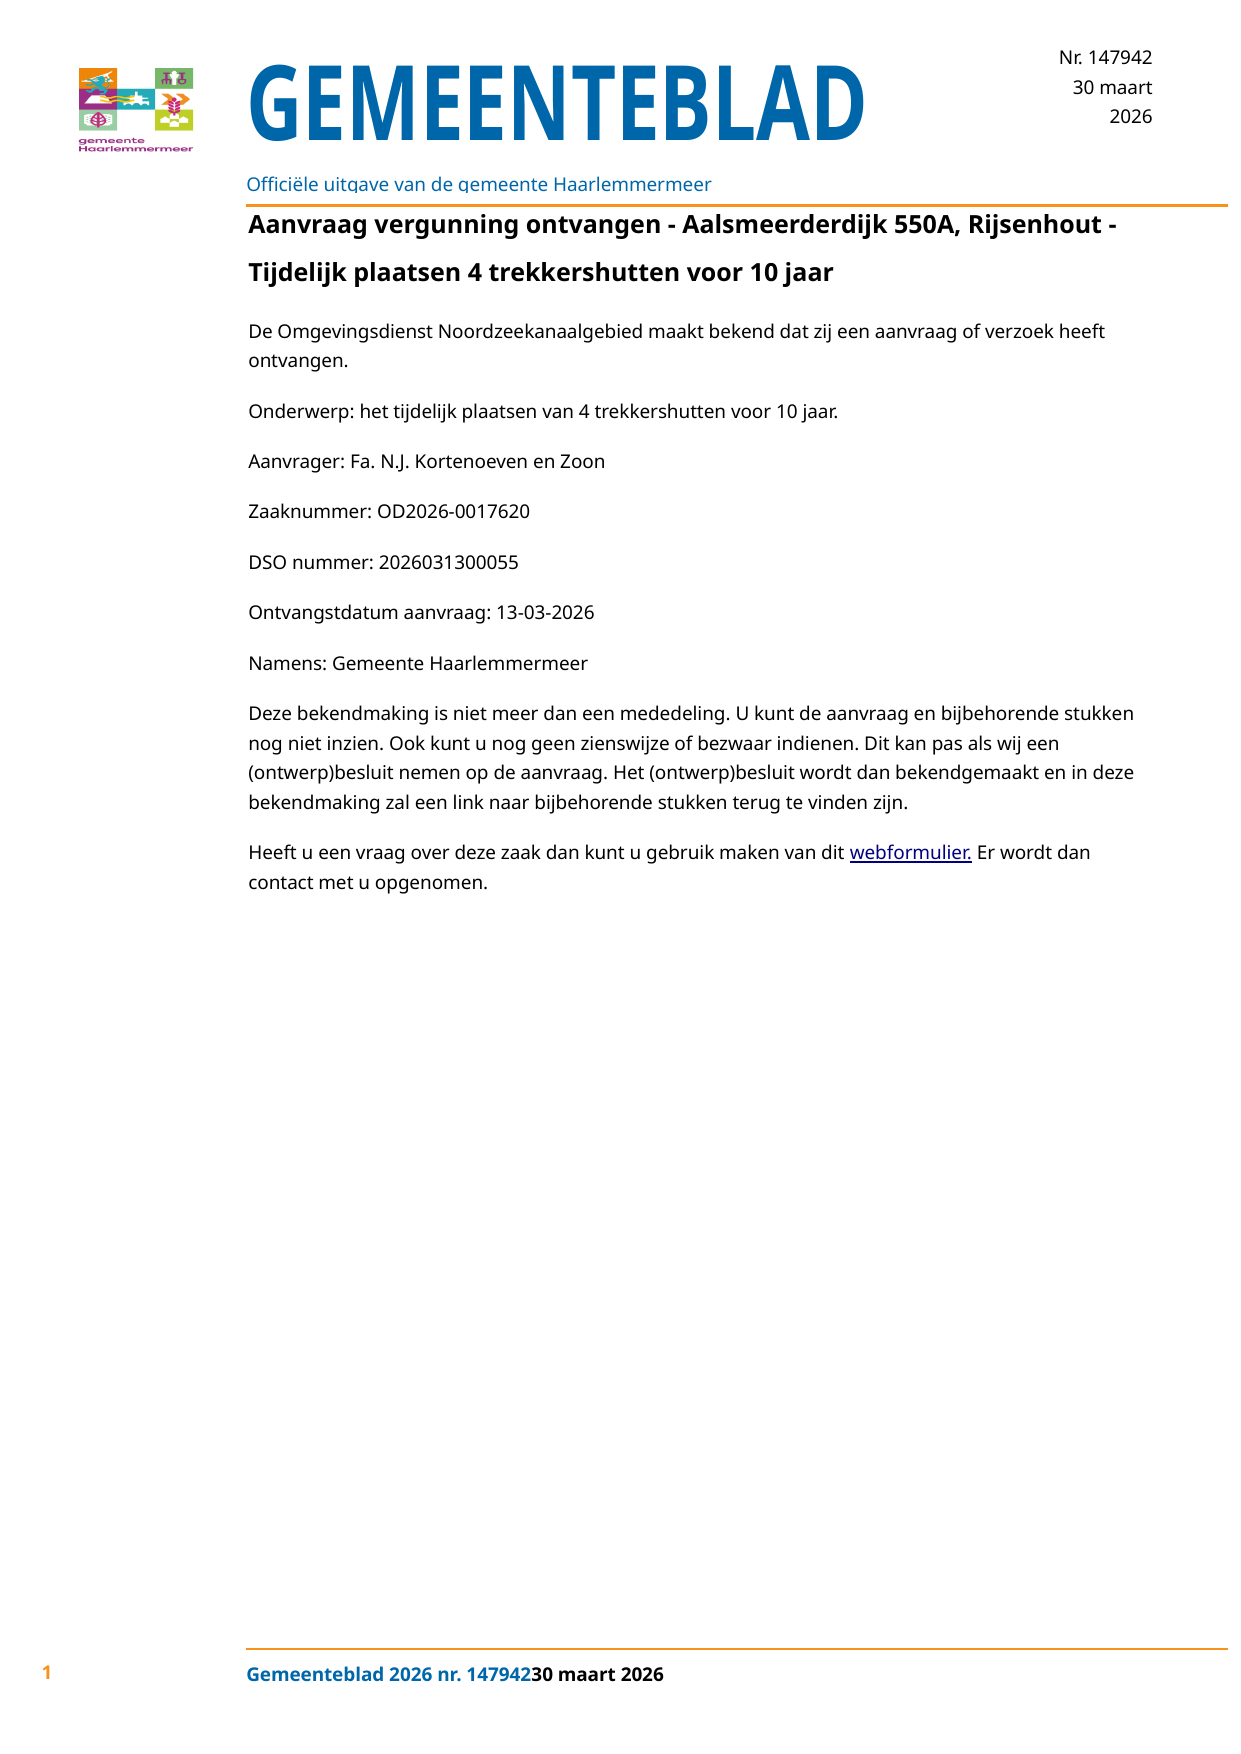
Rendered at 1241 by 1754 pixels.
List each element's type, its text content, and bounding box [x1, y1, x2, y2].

text Namens: Gemeente Haarlemmermeer [248, 650, 1152, 676]
text Ontvangstdatum aanvraag: 13-03-2026 [248, 599, 1152, 625]
text Zaaknummer: OD2026-0017620 [248, 499, 1152, 524]
text Aanvrager: Fa. N.J. Kortenoeven en Zoon [248, 448, 1152, 474]
picture [41, 47, 231, 172]
text DSO nummer: 2026031300055 [248, 549, 1152, 575]
text De Omgevingsdienst Noordzeekanaalgebied maakt bekend dat zij een aanvraag of verzoek heeft ontvangen. [248, 318, 1152, 373]
text Onderwerp: het tijdelijk plaatsen van 4 trekkershutten voor 10 jaar. [248, 398, 1152, 424]
text Aanvraag vergunning ontvangen - Aalsmeerderdijk 550A, Rijsenhout - Tijdelijk plaatsen 4 trekkershutten voor 10 jaar [248, 207, 1152, 288]
text Heeft u een vraag over deze zaak dan kunt u gebruik maken van dit webformulier. Er wordt dan contact met u opgenomen. [248, 839, 1152, 895]
text Deze bekendmaking is niet meer dan een mededeling. U kunt de aanvraag en bijbehorende stukken nog niet inzien. Ook kunt u nog geen zienswijze of bezwaar indienen. Dit kan pas als wij een (ontwerp)besluit nemen op de aanvraag. Het (ontwerp)besluit wordt dan bekendgemaakt en in deze bekendmaking zal een link naar bijbehorende stukken terug te vinden zijn. [248, 700, 1152, 815]
